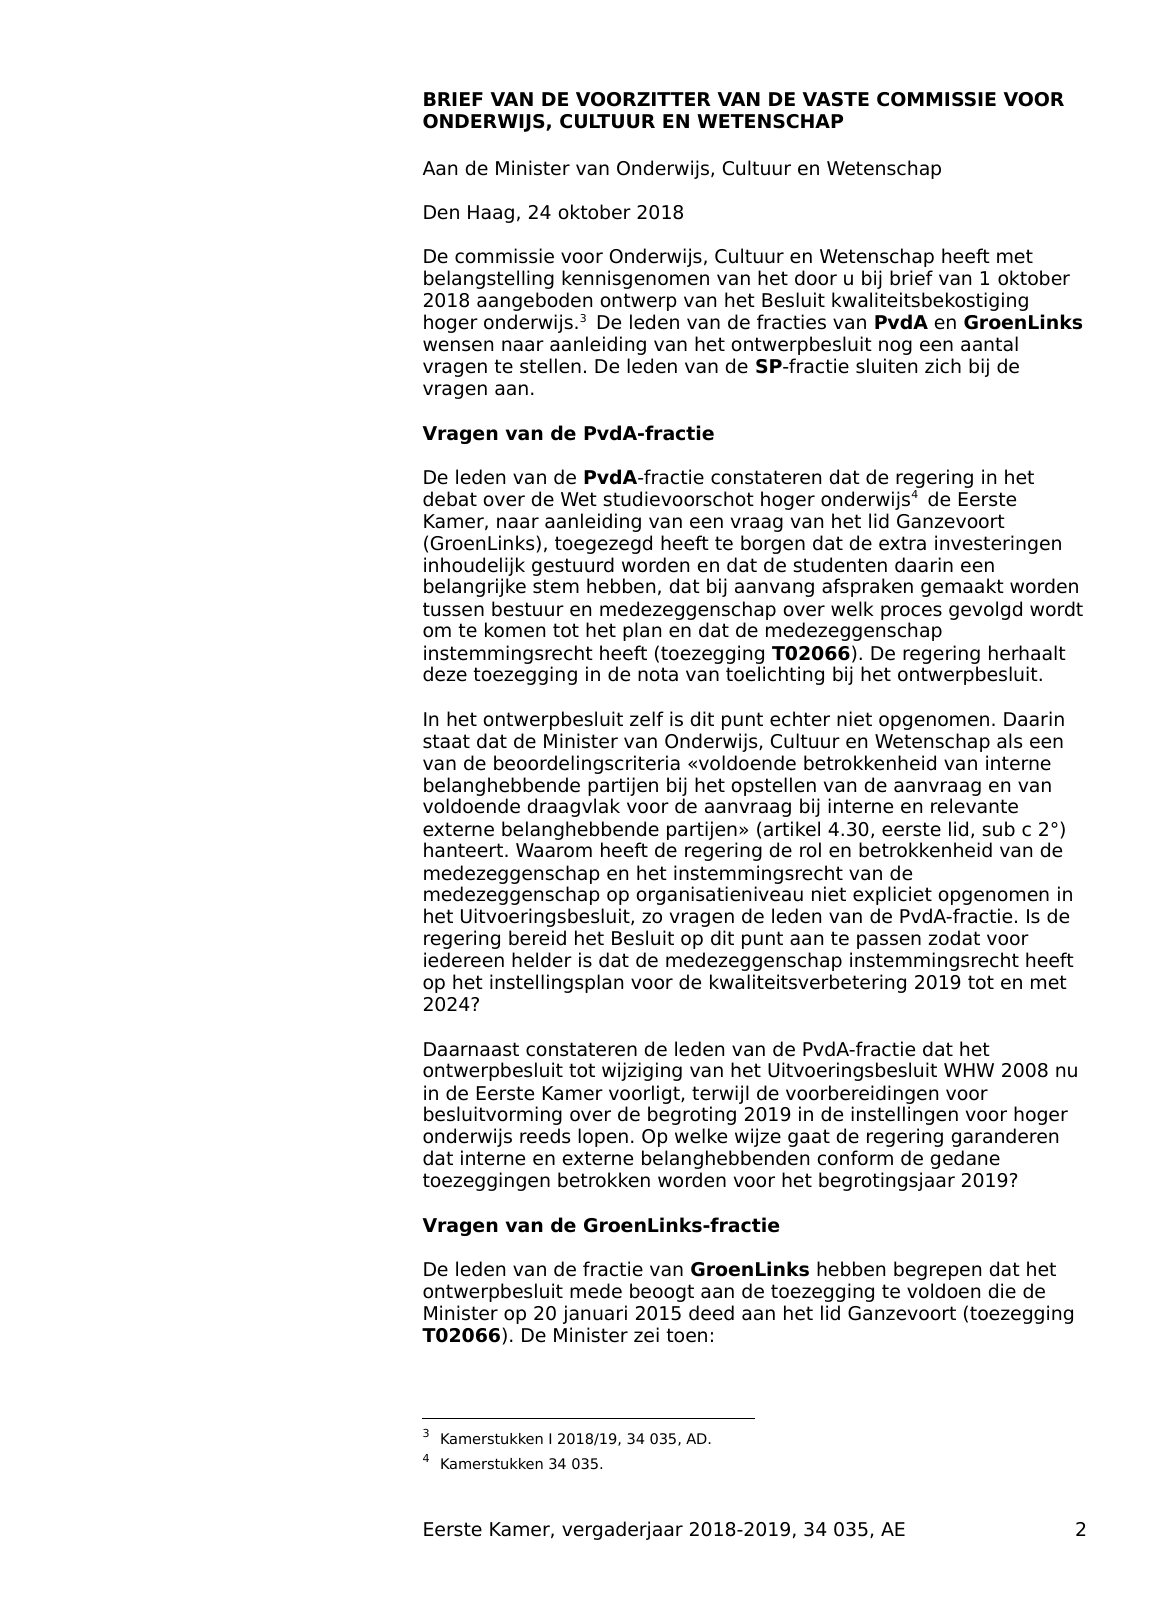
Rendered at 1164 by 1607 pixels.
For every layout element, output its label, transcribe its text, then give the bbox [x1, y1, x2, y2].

text In het ontwerpbesluit zelf is dit punt echter niet opgenomen. Daarin staat dat de Minister van Onderwijs, Cultuur en Wetenschap als een van de beoordelingscriteria «voldoende betrokkenheid van interne belanghebbende partijen bij het opstellen van de aanvraag en van voldoende draagvlak voor de aanvraag bij interne en relevante externe belanghebbende partijen» (artikel 4.30, eerste lid, sub c 2°) hanteert. Waarom heeft de regering de rol en betrokkenheid van de medezeggenschap en het instemmingsrecht van de medezeggenschap op organisatieniveau niet expliciet opgenomen in het Uitvoeringsbesluit, zo vragen de leden van de PvdA-fractie. Is de regering bereid het Besluit op dit punt aan te passen zodat voor iedereen helder is dat de medezeggenschap instemmingsrecht heeft op het instellingsplan voor de kwaliteitsverbetering 2019 tot en met 2024? [422, 708, 1087, 1016]
subtitle Vragen van de PvdA-fractie [422, 422, 1087, 444]
text De commissie voor Onderwijs, Cultuur en Wetenschap heeft met belangstelling kennisgenomen van het door u bij brief van 1 oktober 2018 aangeboden ontwerp van het Besluit kwaliteitsbekostiging hoger onderwijs. De leden van de fracties van PvdA en GroenLinks wensen naar aanleiding van het ontwerpbesluit nog een aantal vragen te stellen. De leden van de SP-fractie sluiten zich bij de vragen aan. [422, 246, 1087, 400]
text Den Haag, 24 oktober 2018 [422, 202, 1087, 224]
text De leden van de PvdA-fractie constateren dat de regering in het debat over de Wet studievoorschot hoger onderwijs de Eerste Kamer, naar aanleiding van een vraag van het lid Ganzevoort (GroenLinks), toegezegd heeft te borgen dat de extra investeringen inhoudelijk gestuurd worden en dat de studenten daarin een belangrijke stem hebben, dat bij aanvang afspraken gemaakt worden tussen bestuur en medezeggenschap over welk proces gevolgd wordt om te komen tot het plan en dat de medezeggenschap instemmingsrecht heeft (toezegging T02066). De regering herhaalt deze toezegging in de nota van toelichting bij het ontwerpbesluit. [422, 467, 1087, 686]
text Aan de Minister van Onderwijs, Cultuur en Wetenschap [422, 158, 1087, 180]
text Daarnaast constateren de leden van de PvdA-fractie dat het ontwerpbesluit tot wijziging van het Uitvoeringsbesluit WHW 2008 nu in de Eerste Kamer voorligt, terwijl de voorbereidingen voor besluitvorming over de begroting 2019 in de instellingen voor hoger onderwijs reeds lopen. Op welke wijze gaat de regering garanderen dat interne en externe belanghebbenden conform de gedane toezeggingen betrokken worden voor het begrotingsjaar 2019? [422, 1038, 1087, 1192]
text Kamerstukken I 2018/19, 34 035, AD. [422, 1427, 1087, 1449]
text Kamerstukken 34 035. [422, 1452, 1087, 1474]
subtitle BRIEF VAN DE VOORZITTER VAN DE VASTE COMMISSIE VOOR ONDERWIJS, CULTUUR EN WETENSCHAP [422, 89, 1087, 133]
subtitle Vragen van de GroenLinks-fractie [422, 1214, 1087, 1236]
text De leden van de fractie van GroenLinks hebben begrepen dat het ontwerpbesluit mede beoogt aan de toezegging te voldoen die de Minister op 20 januari 2015 deed aan het lid Ganzevoort (toezegging T02066). De Minister zei toen: [422, 1259, 1087, 1347]
